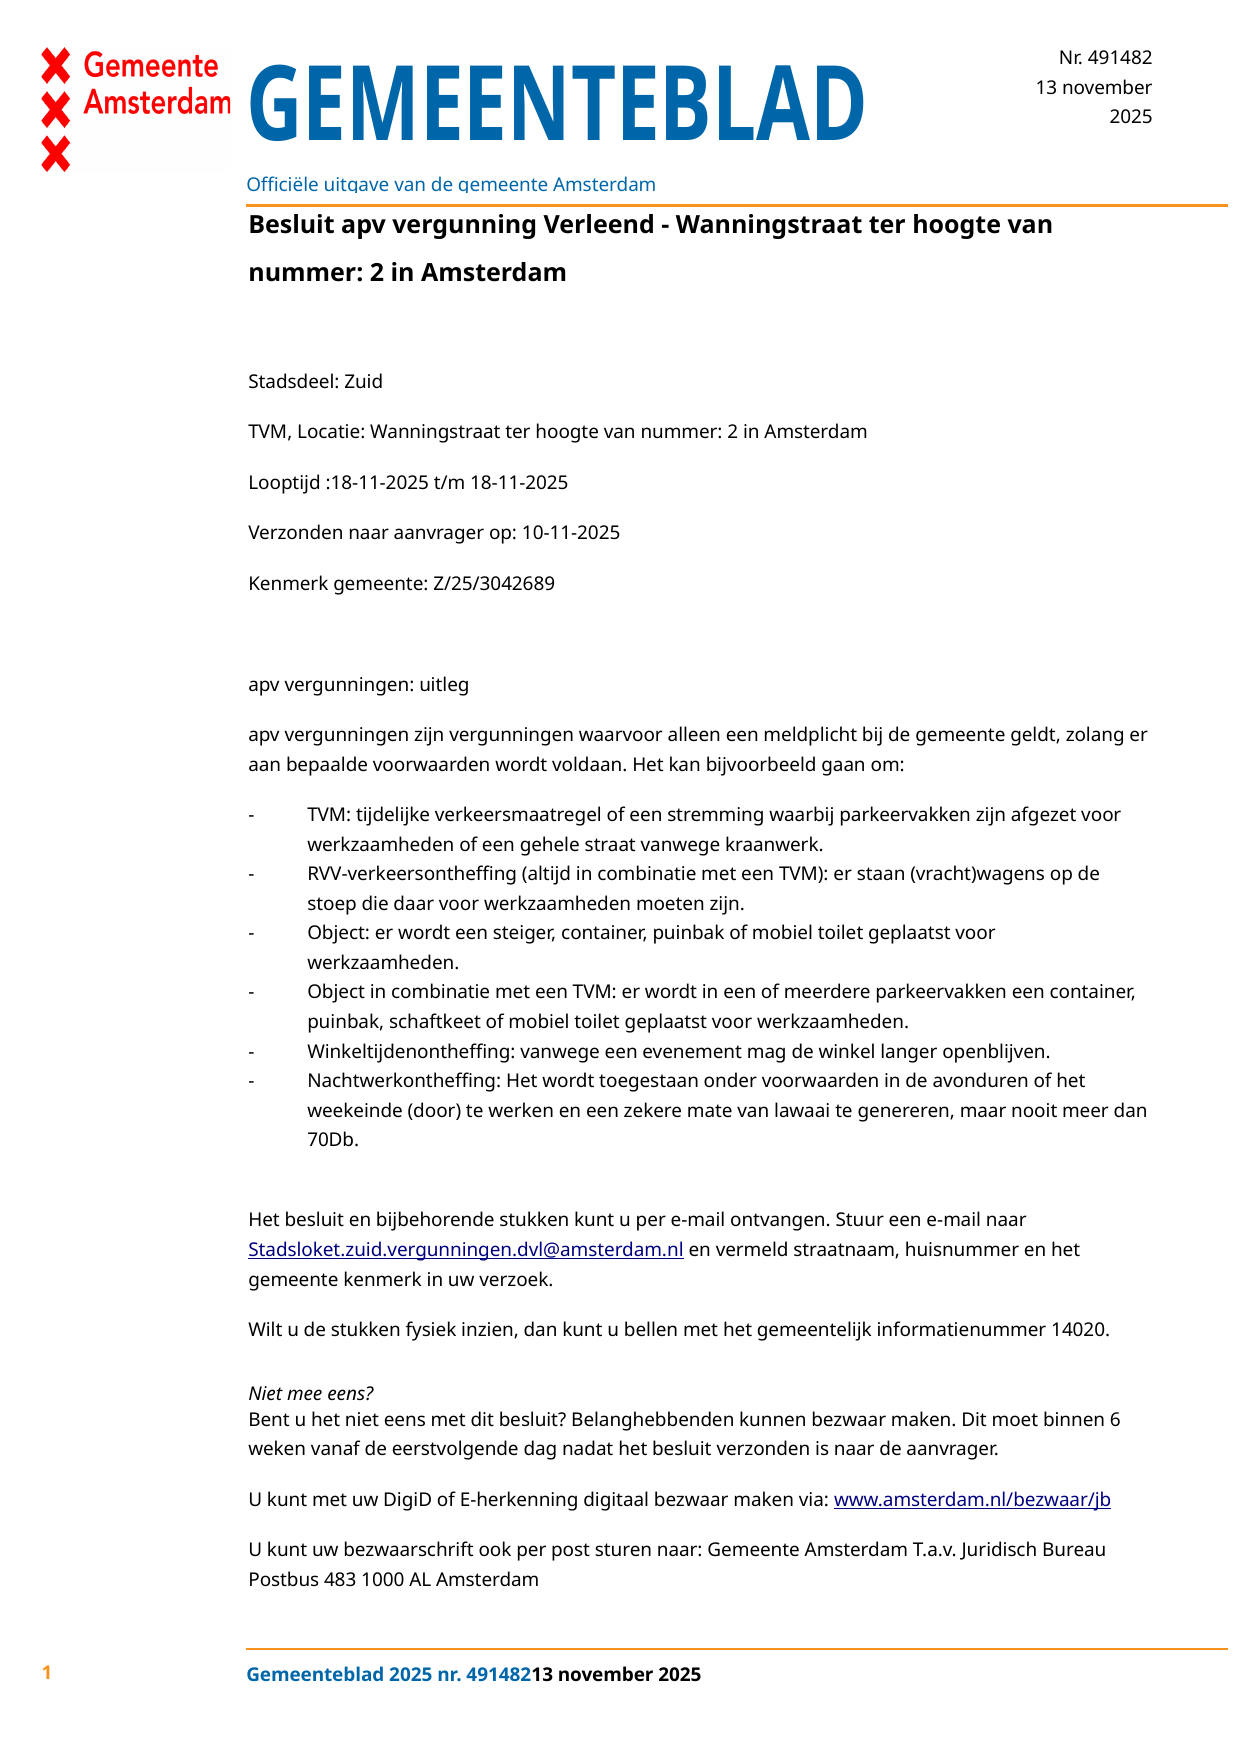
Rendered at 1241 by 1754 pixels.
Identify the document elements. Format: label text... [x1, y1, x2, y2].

text Niet mee eens? [248, 1380, 1152, 1406]
picture [41, 47, 231, 172]
text apv vergunningen zijn vergunningen waarvoor alleen een meldplicht bij de gemeente geldt, zolang er aan bepaalde voorwaarden wordt voldaan. Het kan bijvoorbeeld gaan om: [248, 721, 1152, 777]
text Bent u het niet eens met dit besluit? Belanghebbenden kunnen bezwaar maken. Dit moet binnen 6 weken vanaf de eerstvolgende dag nadat het besluit verzonden is naar de aanvrager. [248, 1406, 1152, 1461]
text Wilt u de stukken fysiek inzien, dan kunt u bellen met het gemeentelijk informatienummer 14020. [248, 1316, 1152, 1342]
text U kunt met uw DigiD of E-herkenning digitaal bezwaar maken via: www.amsterdam.nl/bezwaar/jb [248, 1486, 1152, 1512]
text Verzonden naar aanvrager op: 10-11-2025 [248, 519, 1152, 545]
text apv vergunningen: uitleg [248, 671, 1152, 697]
list Object: er wordt een steiger, container, puinbak of mobiel toilet geplaatst voor werkzaamheden. [248, 919, 1152, 975]
list Nachtwerkontheffing: Het wordt toegestaan onder voorwaarden in de avonduren of het weekeinde (door) te werken en een zekere mate van lawaai te genereren, maar nooit meer dan 70Db. [248, 1067, 1152, 1152]
text TVM, Locatie: Wanningstraat ter hoogte van nummer: 2 in Amsterdam [248, 419, 1152, 444]
text Het besluit en bijbehorende stukken kunt u per e-mail ontvangen. Stuur een e-mail naar Stadsloket.zuid.vergunningen.dvl@amsterdam.nl en vermeld straatnaam, huisnummer en het gemeente kenmerk in uw verzoek. [248, 1207, 1152, 1292]
text Besluit apv vergunning Verleend - Wanningstraat ter hoogte van nummer: 2 in Amsterdam [248, 207, 1152, 288]
list TVM: tijdelijke verkeersmaatregel of een stremming waarbij parkeervakken zijn afgezet voor werkzaamheden of een gehele straat vanwege kraanwerk. [248, 801, 1152, 857]
list Object in combinatie met een TVM: er wordt in een of meerdere parkeervakken een container, puinbak, schaftkeet of mobiel toilet geplaatst voor werkzaamheden. [248, 979, 1152, 1034]
text U kunt uw bezwaarschrift ook per post sturen naar: Gemeente Amsterdam T.a.v. Juridisch Bureau Postbus 483 1000 AL Amsterdam [248, 1536, 1152, 1592]
text Looptijd :18-11-2025 t/m 18-11-2025 [248, 469, 1152, 495]
text Stadsdeel: Zuid [248, 368, 1152, 394]
list Winkeltijdenontheffing: vanwege een evenement mag de winkel langer openblijven. [248, 1038, 1152, 1064]
text Kenmerk gemeente: Z/25/3042689 [248, 570, 1152, 596]
list RVV-verkeersontheffing (altijd in combinatie met een TVM): er staan (vracht)wagens op de stoep die daar voor werkzaamheden moeten zijn. [248, 860, 1152, 916]
